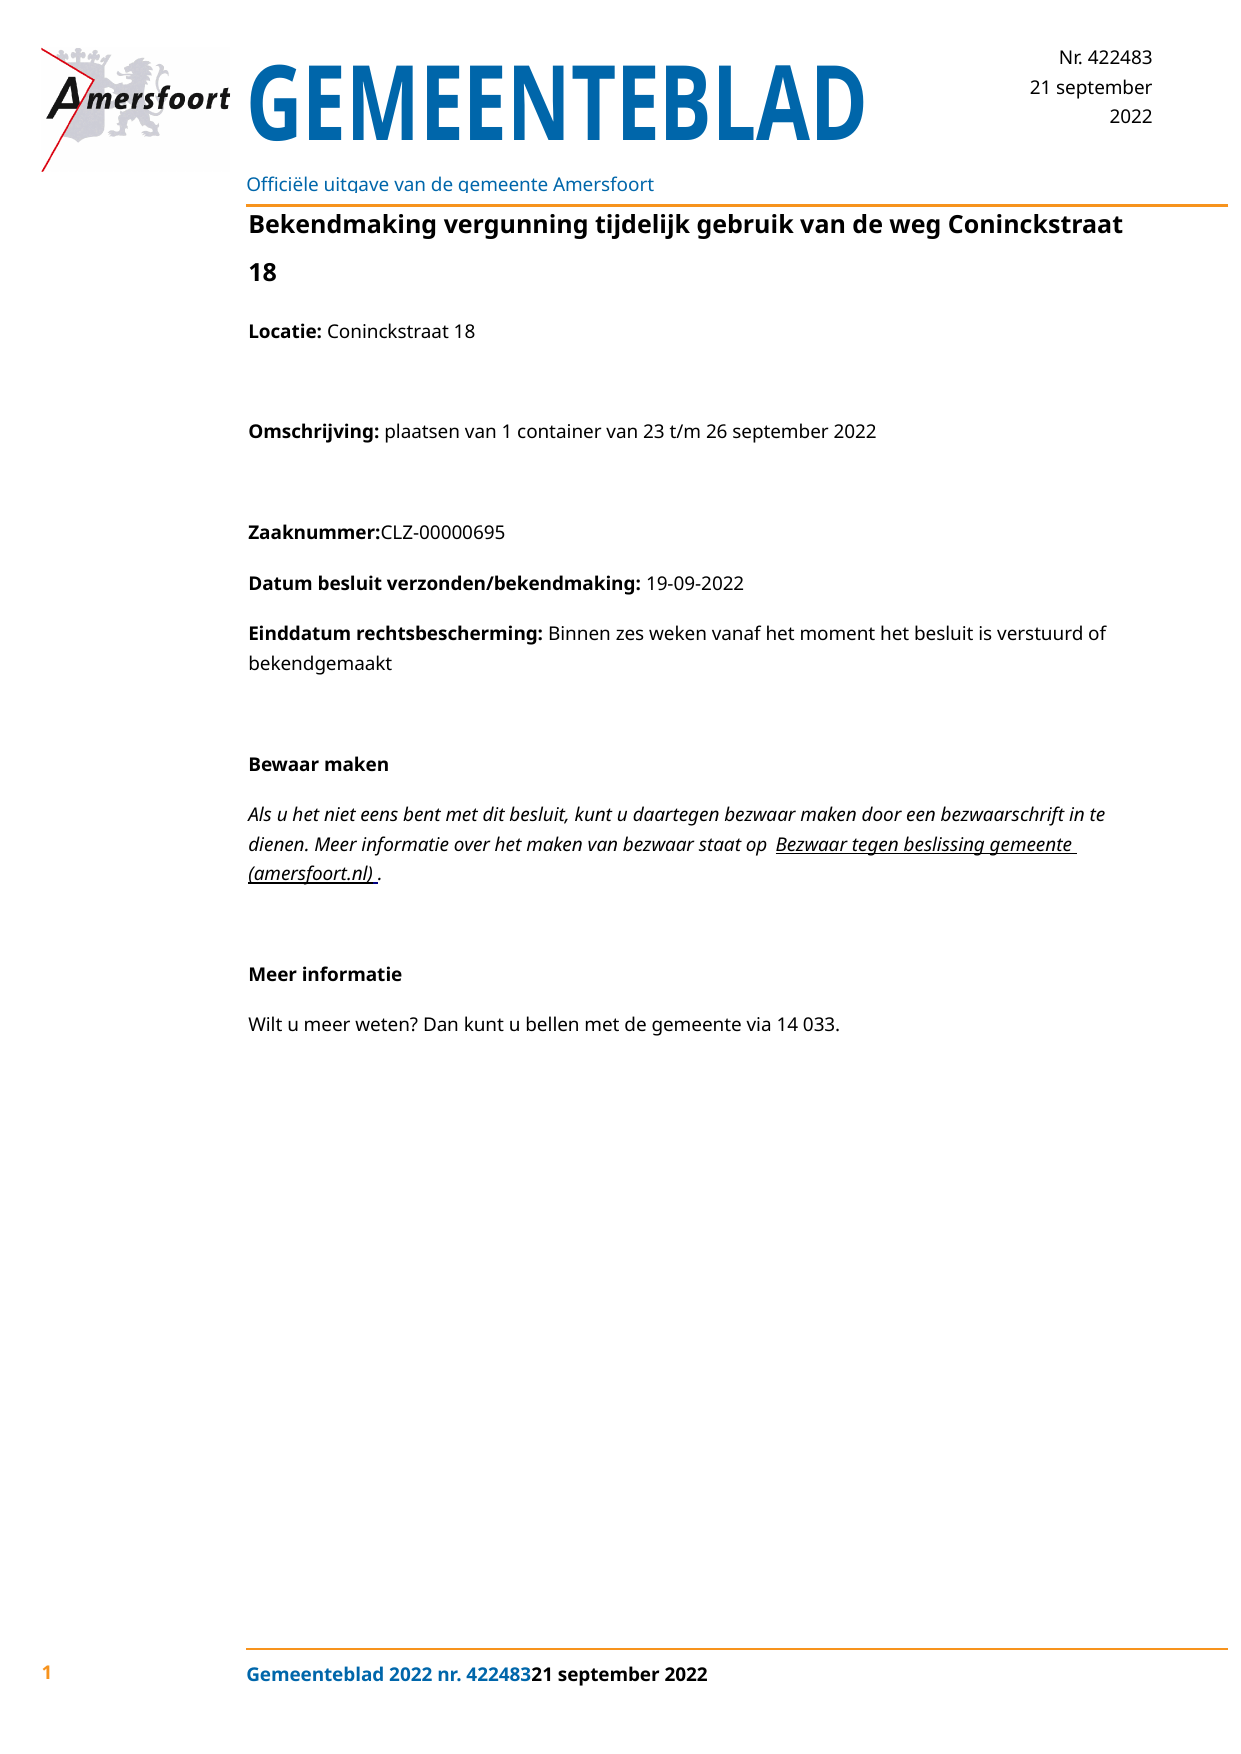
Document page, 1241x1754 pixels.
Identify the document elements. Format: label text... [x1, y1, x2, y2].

text Als u het niet eens bent met dit besluit, kunt u daartegen bezwaar maken door een bezwaarschrift in te dienen. Meer informatie over het maken van bezwaar staat op Bezwaar tegen beslissing gemeente (amersfoort.nl) . [248, 801, 1152, 886]
text Einddatum rechtsbescherming: Binnen zes weken vanaf het moment het besluit is verstuurd of bekendgemaakt [248, 620, 1152, 676]
text Omschrijving: plaatsen van 1 container van 23 t/m 26 september 2022 [248, 419, 1152, 444]
text Bewaar maken [248, 751, 1152, 777]
text Wilt u meer weten? Dan kunt u bellen met de gemeente via 14 033. [248, 1012, 1152, 1037]
picture [41, 47, 231, 172]
text Bekendmaking vergunning tijdelijk gebruik van de weg Coninckstraat 18 [248, 207, 1152, 288]
text Locatie: Coninckstraat 18 [248, 318, 1152, 344]
text Datum besluit verzonden/bekendmaking: 19-09-2022 [248, 570, 1152, 596]
text Meer informatie [248, 961, 1152, 987]
text Zaaknummer:CLZ-00000695 [248, 519, 1152, 545]
